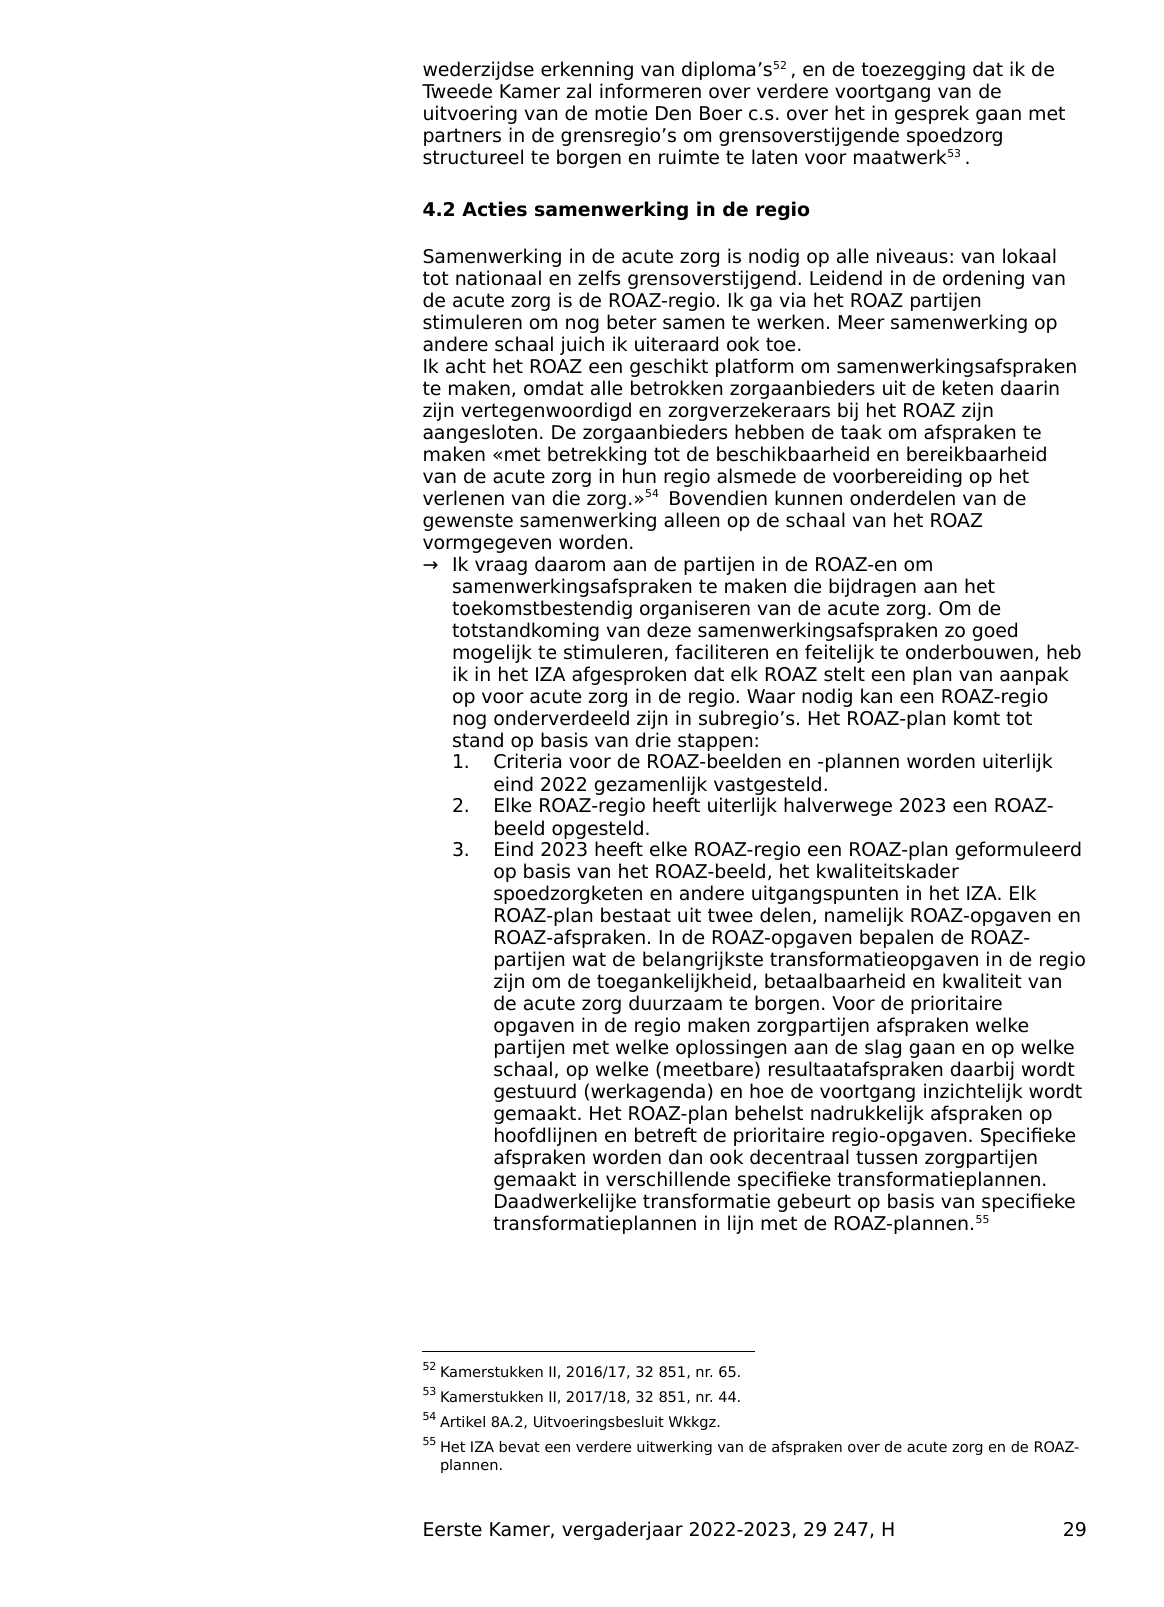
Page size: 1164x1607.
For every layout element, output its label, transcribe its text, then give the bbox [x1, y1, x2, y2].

text Ik acht het ROAZ een geschikt platform om samenwerkingsafspraken te maken, omdat alle betrokken zorgaanbieders uit de keten daarin zijn vertegenwoordigd en zorgverzekeraars bij het ROAZ zijn aangesloten. De zorgaanbieders hebben de taak om afspraken te maken «met betrekking tot de beschikbaarheid en bereikbaarheid van de acute zorg in hun regio alsmede de voorbereiding op het verlenen van die zorg.» Bovendien kunnen onderdelen van de gewenste samenwerking alleen op de schaal van het ROAZ vormgegeven worden. [422, 356, 1087, 554]
subtitle 4.2 Acties samenwerking in de regio [422, 199, 1087, 221]
text 2. Elke ROAZ-regio heeft uiterlijk halverwege 2023 een ROAZ-beeld opgesteld. [452, 795, 1087, 839]
text 3. Eind 2023 heeft elke ROAZ-regio een ROAZ-plan geformuleerd op basis van het ROAZ-beeld, het kwaliteitskader spoedzorgketen en andere uitgangspunten in het IZA. Elk ROAZ-plan bestaat uit twee delen, namelijk ROAZ-opgaven en ROAZ-afspraken. In de ROAZ-opgaven bepalen de ROAZ-partijen wat de belangrijkste transformatieopgaven in de regio zijn om de toegankelijkheid, betaalbaarheid en kwaliteit van de acute zorg duurzaam te borgen. Voor de prioritaire opgaven in de regio maken zorgpartijen afspraken welke partijen met welke oplossingen aan de slag gaan en op welke schaal, op welke (meetbare) resultaatafspraken daarbij wordt gestuurd (werkagenda) en hoe de voortgang inzichtelijk wordt gemaakt. Het ROAZ-plan behelst nadrukkelijk afspraken op hoofdlijnen en betreft de prioritaire regio-opgaven. Specifieke afspraken worden dan ook decentraal tussen zorgpartijen gemaakt in verschillende specifieke transformatieplannen. Daadwerkelijke transformatie gebeurt op basis van specifieke transformatieplannen in lijn met de ROAZ-plannen. [452, 839, 1087, 1235]
text Kamerstukken II, 2017/18, 32 851, nr. 44. [422, 1385, 1087, 1407]
text → Ik vraag daarom aan de partijen in de ROAZ-en om samenwerkingsafspraken te maken die bijdragen aan het toekomstbestendig organiseren van de acute zorg. Om de totstandkoming van deze samenwerkingsafspraken zo goed mogelijk te stimuleren, faciliteren en feitelijk te onderbouwen, heb ik in het IZA afgesproken dat elk ROAZ stelt een plan van aanpak op voor acute zorg in de regio. Waar nodig kan een ROAZ-regio nog onderverdeeld zijn in subregio’s. Het ROAZ-plan komt tot stand op basis van drie stappen: [422, 554, 1087, 751]
text Samenwerking in de acute zorg is nodig op alle niveaus: van lokaal tot nationaal en zelfs grensoverstijgend. Leidend in de ordening van de acute zorg is de ROAZ-regio. Ik ga via het ROAZ partijen stimuleren om nog beter samen te werken. Meer samenwerking op andere schaal juich ik uiteraard ook toe. [422, 246, 1087, 356]
text Artikel 8A.2, Uitvoeringsbesluit Wkkgz. [422, 1410, 1087, 1432]
text wederzijdse erkenning van diploma’s, en de toezegging dat ik de Tweede Kamer zal informeren over verdere voortgang van de uitvoering van de motie Den Boer c.s. over het in gesprek gaan met partners in de grensregio’s om grensoverstijgende spoedzorg structureel te borgen en ruimte te laten voor maatwerk. [422, 59, 1087, 169]
text Het IZA bevat een verdere uitwerking van de afspraken over de acute zorg en de ROAZ-plannen. [422, 1435, 1087, 1474]
text 1. Criteria voor de ROAZ-beelden en -plannen worden uiterlijk eind 2022 gezamenlijk vastgesteld. [452, 751, 1087, 795]
text Kamerstukken II, 2016/17, 32 851, nr. 65. [422, 1360, 1087, 1382]
